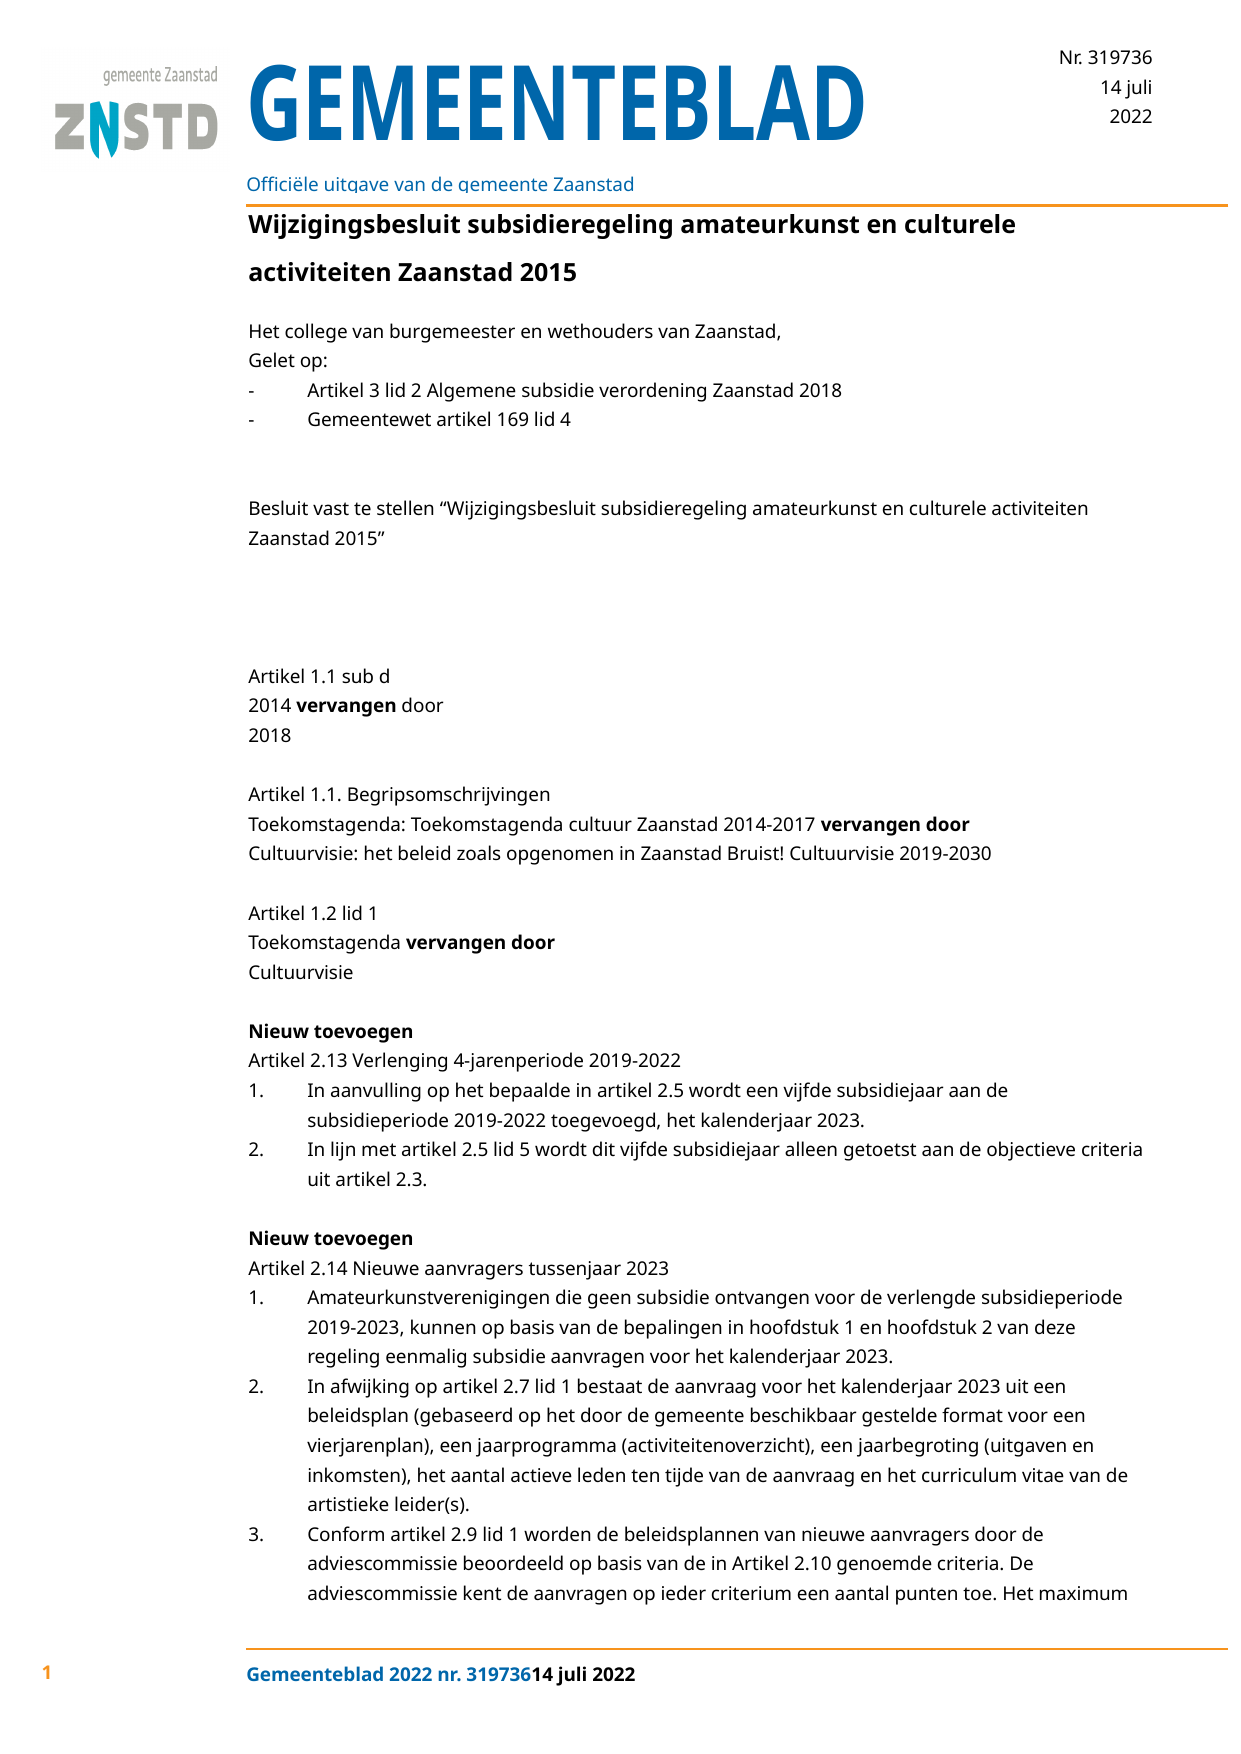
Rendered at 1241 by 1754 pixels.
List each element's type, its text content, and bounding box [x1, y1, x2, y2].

list Conform artikel 2.9 lid 1 worden de beleidsplannen van nieuwe aanvragers door de adviescommissie beoordeeld op basis van de in Artikel 2.10 genoemde criteria. De adviescommissie kent de aanvragen op ieder criterium een aantal punten toe. Het maximum [248, 1521, 1152, 1606]
list Gemeentewet artikel 169 lid 4 [248, 407, 1152, 432]
text Artikel 1.2 lid 1 [248, 900, 1152, 925]
text Artikel 1.1 sub d [248, 663, 1152, 689]
text Toekomstagenda vervangen door [248, 929, 1152, 955]
text Artikel 2.13 Verlenging 4-jarenperiode 2019-2022 [248, 1048, 1152, 1073]
list Artikel 3 lid 2 Algemene subsidie verordening Zaanstad 2018 [248, 377, 1152, 403]
text Toekomstagenda: Toekomstagenda cultuur Zaanstad 2014-2017 vervangen door [248, 811, 1152, 837]
picture [41, 47, 231, 172]
list In lijn met artikel 2.5 lid 5 wordt dit vijfde subsidiejaar alleen getoetst aan de objectieve criteria uit artikel 2.3. [248, 1136, 1152, 1192]
text 2014 vervangen door [248, 693, 1152, 718]
text Artikel 2.14 Nieuwe aanvragers tussenjaar 2023 [248, 1255, 1152, 1280]
list In aanvulling op het bepaalde in artikel 2.5 wordt een vijfde subsidiejaar aan de subsidieperiode 2019-2022 toegevoegd, het kalenderjaar 2023. [248, 1077, 1152, 1132]
text Gelet op: [248, 347, 1152, 373]
text 2018 [248, 722, 1152, 748]
text Cultuurvisie [248, 959, 1152, 984]
text Besluit vast te stellen “Wijzigingsbesluit subsidieregeling amateurkunst en culturele activiteiten Zaanstad 2015” [248, 495, 1152, 551]
list Amateurkunstverenigingen die geen subsidie ontvangen voor de verlengde subsidieperiode 2019-2023, kunnen op basis van de bepalingen in hoofdstuk 1 en hoofdstuk 2 van deze regeling eenmalig subsidie aanvragen voor het kalenderjaar 2023. [248, 1284, 1152, 1369]
text Het college van burgemeester en wethouders van Zaanstad, [248, 318, 1152, 344]
text Nieuw toevoegen [248, 1225, 1152, 1251]
text Cultuurvisie: het beleid zoals opgenomen in Zaanstad Bruist! Cultuurvisie 2019-2030 [248, 841, 1152, 866]
text Artikel 1.1. Begripsomschrijvingen [248, 781, 1152, 807]
list In afwijking op artikel 2.7 lid 1 bestaat de aanvraag voor het kalenderjaar 2023 uit een beleidsplan (gebaseerd op het door de gemeente beschikbaar gestelde format voor een vierjarenplan), een jaarprogramma (activiteitenoverzicht), een jaarbegroting (uitgaven en inkomsten), het aantal actieve leden ten tijde van de aanvraag en het curriculum vitae van de artistieke leider(s). [248, 1373, 1152, 1517]
text Wijzigingsbesluit subsidieregeling amateurkunst en culturele activiteiten Zaanstad 2015 [248, 207, 1152, 288]
text Nieuw toevoegen [248, 1018, 1152, 1044]
